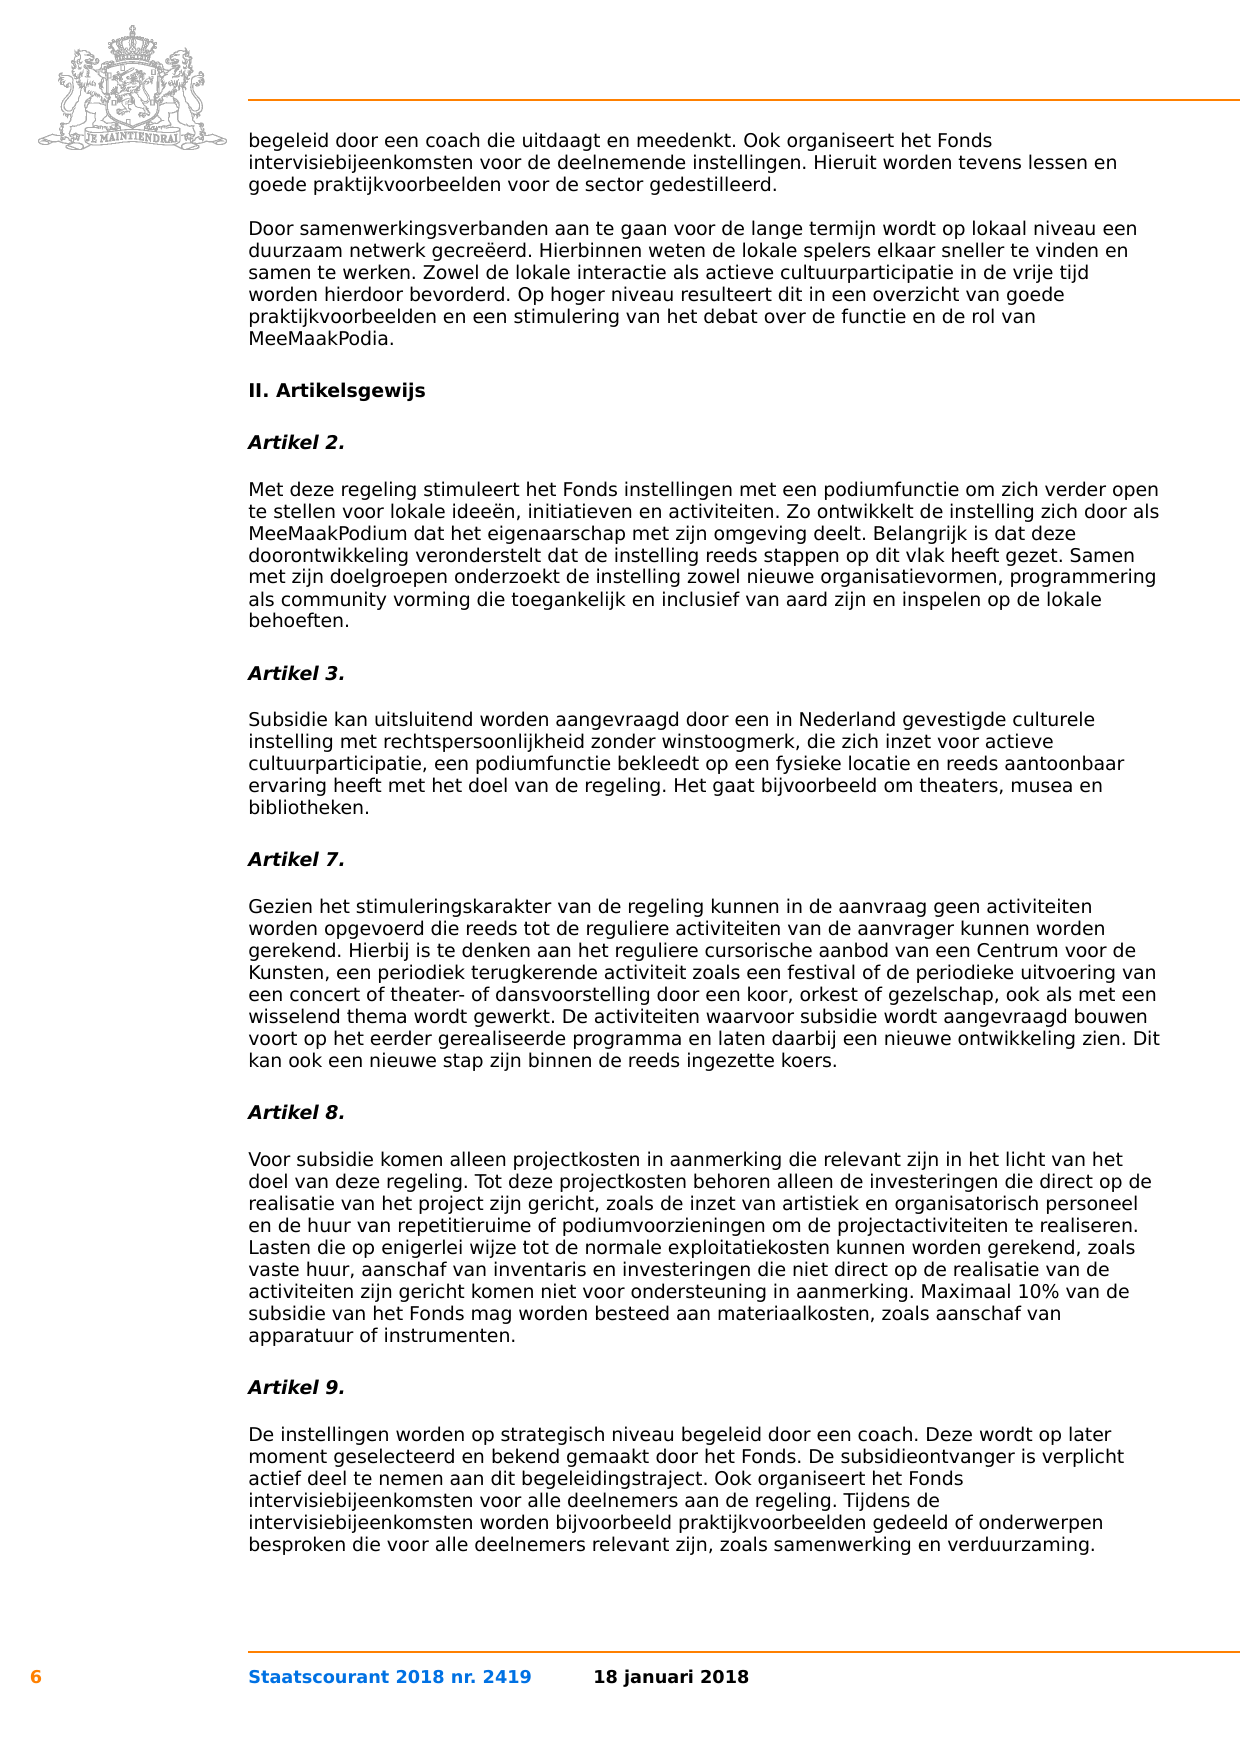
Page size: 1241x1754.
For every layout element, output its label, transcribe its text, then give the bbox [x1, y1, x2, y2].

text De instellingen worden op strategisch niveau begeleid door een coach. Deze wordt op later moment geselecteerd en bekend gemaakt door het Fonds. De subsidieontvanger is verplicht actief deel te nemen aan dit begeleidingstraject. Ook organiseert het Fonds intervisiebijeenkomsten voor alle deelnemers aan de regeling. Tijdens de intervisiebijeenkomsten worden bijvoorbeeld praktijkvoorbeelden gedeeld of onderwerpen besproken die voor alle deelnemers relevant zijn, zoals samenwerking en verduurzaming. [248, 1424, 1163, 1556]
subtitle Artikel 9. [248, 1377, 1163, 1399]
subtitle II. Artikelsgewijs [248, 379, 1163, 402]
picture [38, 25, 227, 150]
text Gezien het stimuleringskarakter van de regeling kunnen in de aanvraag geen activiteiten worden opgevoerd die reeds tot de reguliere activiteiten van de aanvrager kunnen worden gerekend. Hierbij is te denken aan het reguliere cursorische aanbod van een Centrum voor de Kunsten, een periodiek terugkerende activiteit zoals een festival of de periodieke uitvoering van een concert of theater- of dansvoorstelling door een koor, orkest of gezelschap, ook als met een wisselend thema wordt gewerkt. De activiteiten waarvoor subsidie wordt aangevraagd bouwen voort op het eerder gerealiseerde programma en laten daarbij een nieuwe ontwikkeling zien. Dit kan ook een nieuwe stap zijn binnen de reeds ingezette koers. [248, 896, 1163, 1072]
subtitle Artikel 7. [248, 849, 1163, 871]
subtitle Artikel 2. [248, 432, 1163, 453]
text Door samenwerkingsverbanden aan te gaan voor de lange termijn wordt op lokaal niveau een duurzaam netwerk gecreëerd. Hierbinnen weten de lokale spelers elkaar sneller te vinden en samen te werken. Zowel de lokale interactie als actieve cultuurparticipatie in de vrije tijd worden hierdoor bevorderd. Op hoger niveau resulteert dit in een overzicht van goede praktijkvoorbeelden en een stimulering van het debat over de functie en de rol van MeeMaakPodia. [248, 218, 1163, 349]
text Subsidie kan uitsluitend worden aangevraagd door een in Nederland gevestigde culturele instelling met rechtspersoonlijkheid zonder winstoogmerk, die zich inzet voor actieve cultuurparticipatie, een podiumfunctie bekleedt op een fysieke locatie en reeds aantoonbaar ervaring heeft met het doel van de regeling. Het gaat bijvoorbeeld om theaters, musea en bibliotheken. [248, 709, 1163, 819]
text Voor subsidie komen alleen projectkosten in aanmerking die relevant zijn in het licht van het doel van deze regeling. Tot deze projectkosten behoren alleen de investeringen die direct op de realisatie van het project zijn gericht, zoals de inzet van artistiek en organisatorisch personeel en de huur van repetitieruime of podiumvoorzieningen om de projectactiviteiten te realiseren. Lasten die op enigerlei wijze tot de normale exploitatiekosten kunnen worden gerekend, zoals vaste huur, aanschaf van inventaris en investeringen die niet direct op de realisatie van de activiteiten zijn gericht komen niet voor ondersteuning in aanmerking. Maximaal 10% van de subsidie van het Fonds mag worden besteed aan materiaalkosten, zoals aanschaf van apparatuur of instrumenten. [248, 1149, 1163, 1347]
text Met deze regeling stimuleert het Fonds instellingen met een podiumfunctie om zich verder open te stellen voor lokale ideeën, initiatieven en activiteiten. Zo ontwikkelt de instelling zich door als MeeMaakPodium dat het eigenaarschap met zijn omgeving deelt. Belangrijk is dat deze doorontwikkeling veronderstelt dat de instelling reeds stappen op dit vlak heeft gezet. Samen met zijn doelgroepen onderzoekt de instelling zowel nieuwe organisatievormen, programmering als community vorming die toegankelijk en inclusief van aard zijn en inspelen op de lokale behoeften. [248, 478, 1163, 632]
subtitle Artikel 3. [248, 662, 1163, 684]
subtitle Artikel 8. [248, 1102, 1163, 1124]
text begeleid door een coach die uitdaagt en meedenkt. Ook organiseert het Fonds intervisiebijeenkomsten voor de deelnemende instellingen. Hieruit worden tevens lessen en goede praktijkvoorbeelden voor de sector gedestilleerd. [248, 130, 1163, 196]
